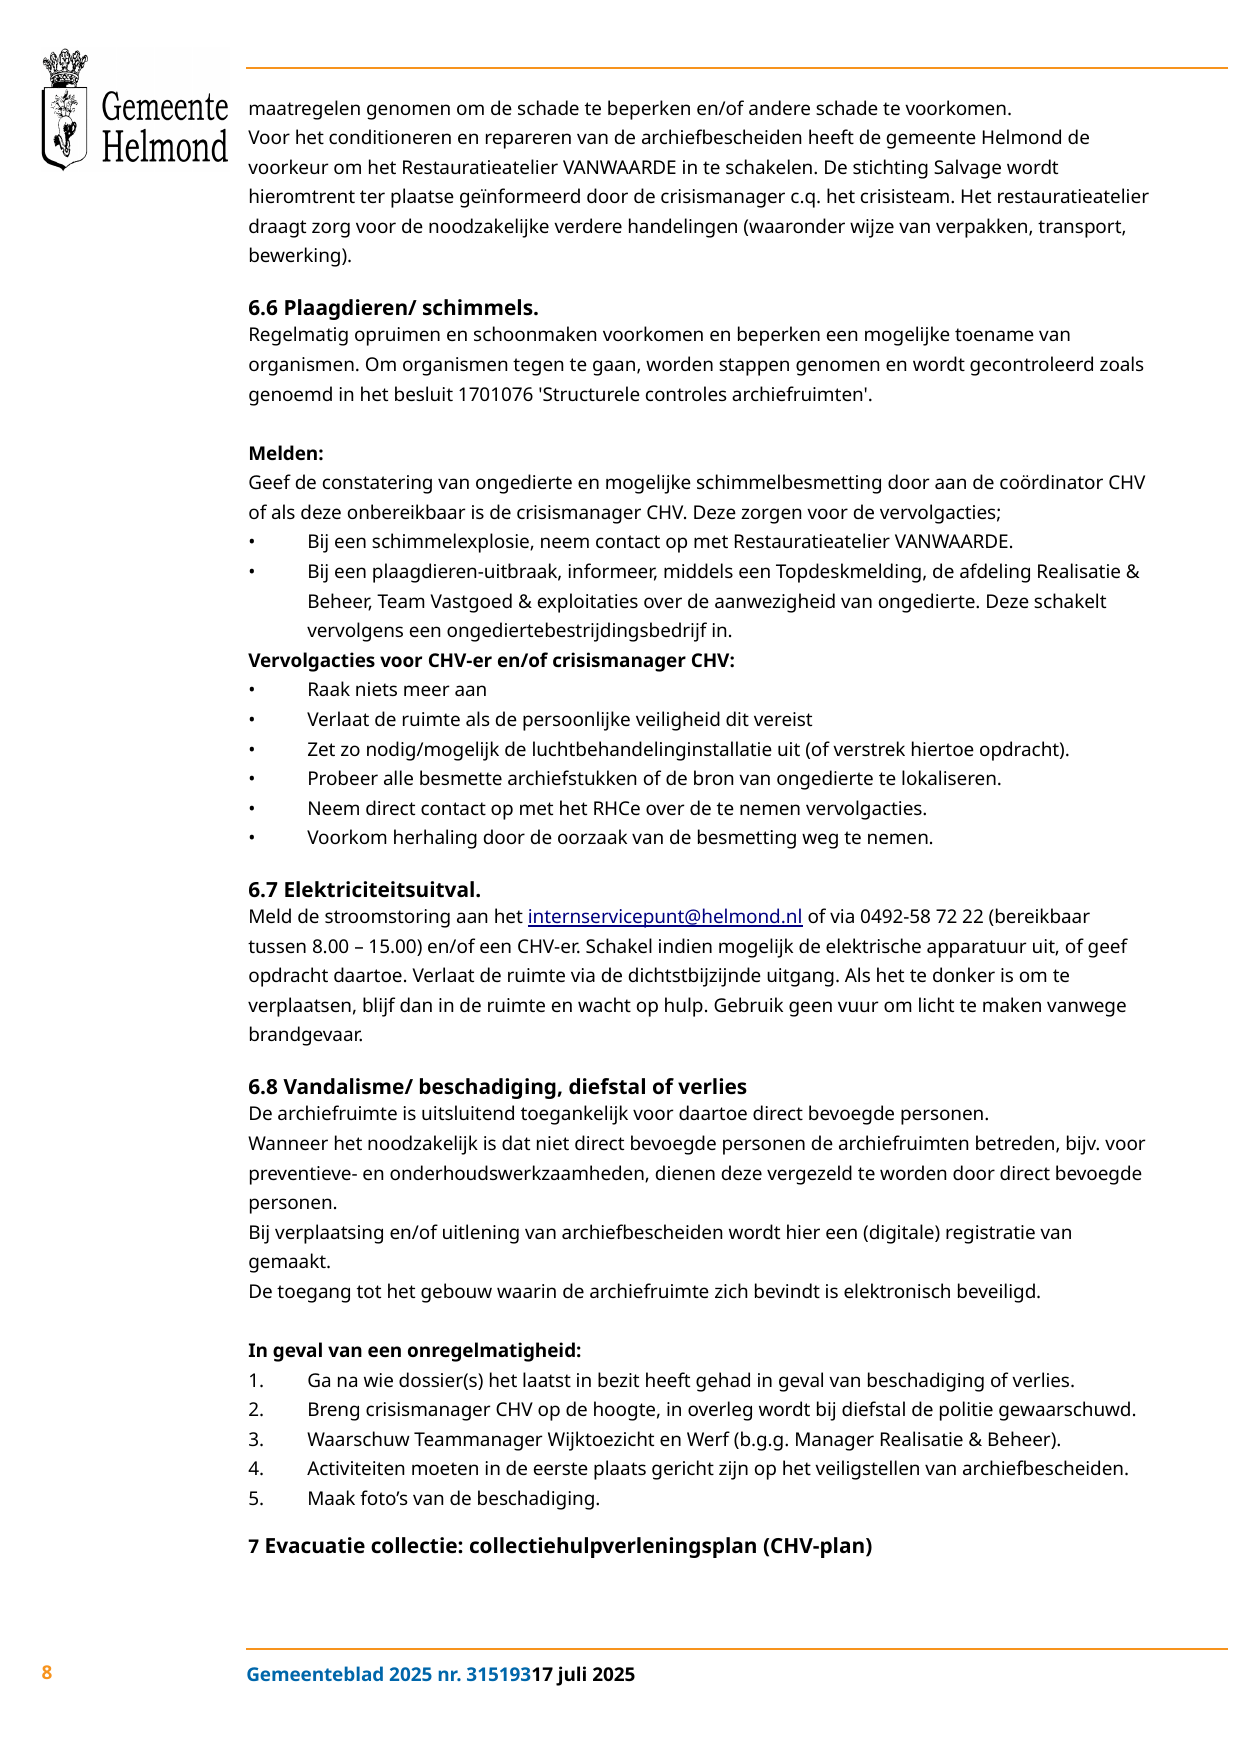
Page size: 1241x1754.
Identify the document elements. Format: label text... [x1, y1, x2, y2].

list Neem direct contact op met het RHCe over de te nemen vervolgacties. [248, 795, 1152, 821]
list Verlaat de ruimte als de persoonlijke veiligheid dit vereist [248, 706, 1152, 732]
list Breng crisismanager CHV op de hoogte, in overleg wordt bij diefstal de politie gewaarschuwd. [248, 1396, 1152, 1422]
list Bij een plaagdieren-uitbraak, informeer, middels een Topdeskmelding, de afdeling Realisatie & Beheer, Team Vastgoed & exploitaties over de aanwezigheid van ongedierte. Deze schakelt vervolgens een ongediertebestrijdingsbedrijf in. [248, 558, 1152, 643]
list Waarschuw Teammanager Wijktoezicht en Werf (b.g.g. Manager Realisatie & Beheer). [248, 1426, 1152, 1452]
list Bij een schimmelexplosie, neem contact op met Restauratieatelier VANWAARDE. [248, 529, 1152, 554]
text Bij verplaatsing en/of uitlening van archiefbescheiden wordt hier een (digitale) registratie van gemaakt. [248, 1219, 1152, 1274]
text 6.7 Elektriciteitsuitval. [248, 875, 1152, 903]
list Zet zo nodig/mogelijk de luchtbehandelinginstallatie uit (of verstrek hiertoe opdracht). [248, 736, 1152, 761]
text In geval van een onregelmatigheid: [248, 1337, 1152, 1363]
text 6.8 Vandalisme/ beschadiging, diefstal of verlies [248, 1072, 1152, 1101]
text Melden: [248, 440, 1152, 466]
list Maak foto’s van de beschadiging. [248, 1485, 1152, 1511]
text Vervolgacties voor CHV-er en/of crisismanager CHV: [248, 647, 1152, 673]
text Geef de constatering van ongedierte en mogelijke schimmelbesmetting door aan de coördinator CHV of als deze onbereikbaar is de crisismanager CHV. Deze zorgen voor de vervolgacties; [248, 469, 1152, 525]
list Voorkom herhaling door de oorzaak van de besmetting weg te nemen. [248, 824, 1152, 850]
list Activiteiten moeten in de eerste plaats gericht zijn op het veiligstellen van archiefbescheiden. [248, 1456, 1152, 1481]
list Probeer alle besmette archiefstukken of de bron van ongedierte te lokaliseren. [248, 765, 1152, 791]
text De archiefruimte is uitsluitend toegankelijk voor daartoe direct bevoegde personen. [248, 1101, 1152, 1126]
text De toegang tot het gebouw waarin de archiefruimte zich bevindt is elektronisch beveiligd. [248, 1278, 1152, 1304]
text Wanneer het noodzakelijk is dat niet direct bevoegde personen de archiefruimten betreden, bijv. voor preventieve- en onderhoudswerkzaamheden, dienen deze vergezeld te worden door direct bevoegde personen. [248, 1130, 1152, 1215]
text 6.6 Plaagdieren/ schimmels. [248, 293, 1152, 322]
text maatregelen genomen om de schade te beperken en/of andere schade te voorkomen. [248, 95, 1152, 121]
text Voor het conditioneren en repareren van de archiefbescheiden heeft de gemeente Helmond de voorkeur om het Restauratieatelier VANWAARDE in te schakelen. De stichting Salvage wordt hieromtrent ter plaatse geïnformeerd door de crisismanager c.q. het crisisteam. Het restauratieatelier draagt zorg voor de noodzakelijke verdere handelingen (waaronder wijze van verpakken, transport, bewerking). [248, 124, 1152, 268]
text Regelmatig opruimen en schoonmaken voorkomen en beperken een mogelijke toename van organismen. Om organismen tegen te gaan, worden stappen genomen en wordt gecontroleerd zoals genoemd in het besluit 1701076 'Structurele controles archiefruimten'. [248, 322, 1152, 406]
list Ga na wie dossier(s) het laatst in bezit heeft gehad in geval van beschadiging of verlies. [248, 1367, 1152, 1392]
picture [41, 47, 231, 172]
list Raak niets meer aan [248, 677, 1152, 702]
text Meld de stroomstoring aan het internservicepunt@helmond.nl of via 0492-58 72 22 (bereikbaar tussen 8.00 – 15.00) en/of een CHV-er. Schakel indien mogelijk de elektrische apparatuur uit, of geef opdracht daartoe. Verlaat de ruimte via de dichtstbijzijnde uitgang. Als het te donker is om te verplaatsen, blijf dan in de ruimte en wacht op hulp. Gebruik geen vuur om licht te maken vanwege brandgevaar. [248, 903, 1152, 1047]
text 7 Evacuatie collectie: collectiehulpverleningsplan (CHV-plan) [248, 1531, 1152, 1559]
